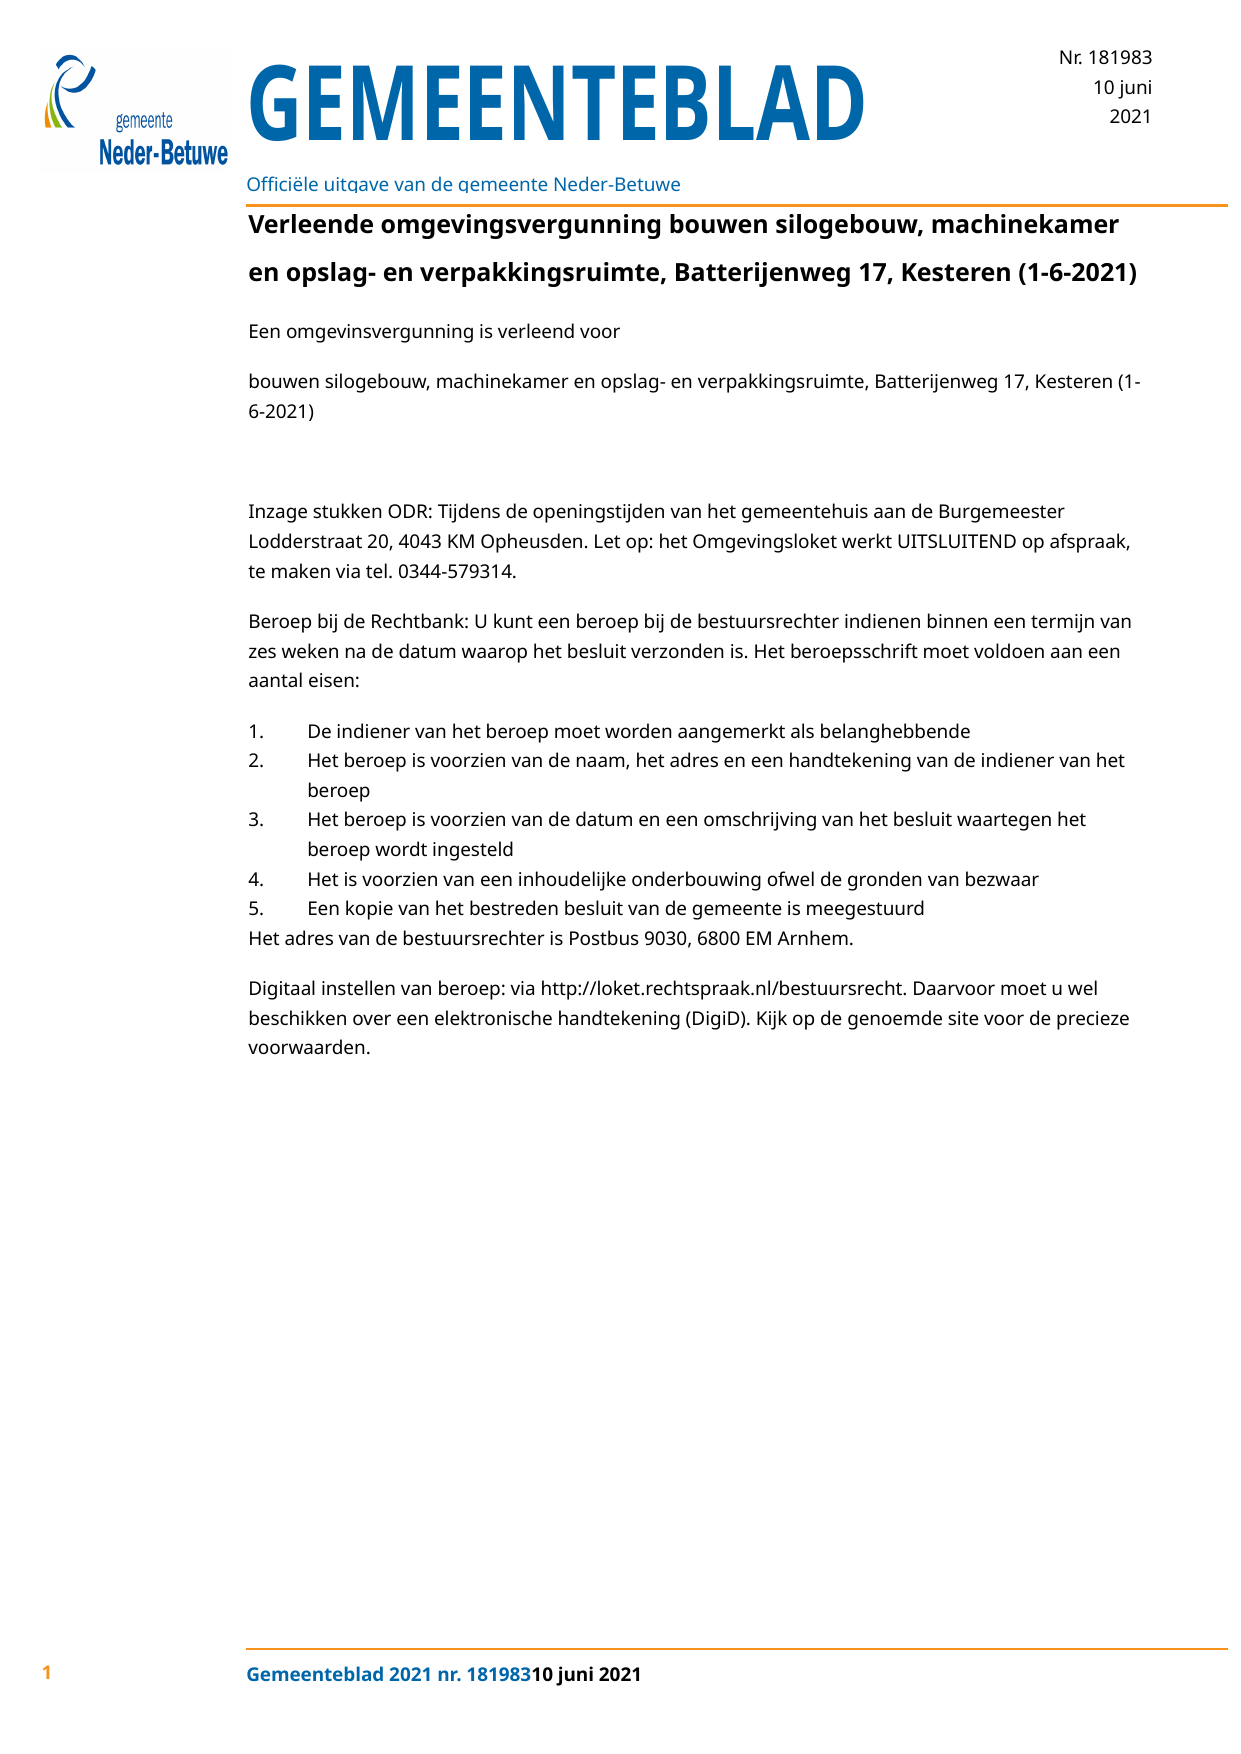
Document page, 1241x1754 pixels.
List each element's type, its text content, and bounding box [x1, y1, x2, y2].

list Het beroep is voorzien van de naam, het adres en een handtekening van de indiener van het beroep [248, 747, 1152, 803]
list Het beroep is voorzien van de datum en een omschrijving van het besluit waartegen het beroep wordt ingesteld [248, 807, 1152, 862]
text Beroep bij de Rechtbank: U kunt een beroep bij de bestuursrechter indienen binnen een termijn van zes weken na de datum waarop het besluit verzonden is. Het beroepsschrift moet voldoen aan een aantal eisen: [248, 608, 1152, 693]
text Het adres van de bestuursrechter is Postbus 9030, 6800 EM Arnhem. [248, 925, 1152, 951]
picture [41, 47, 231, 172]
text Inzage stukken ODR: Tijdens de openingstijden van het gemeentehuis aan de Burgemeester Lodderstraat 20, 4043 KM Opheusden. Let op: het Omgevingsloket werkt UITSLUITEND op afspraak, te maken via tel. 0344-579314. [248, 499, 1152, 584]
list Het is voorzien van een inhoudelijke onderbouwing ofwel de gronden van bezwaar [248, 866, 1152, 892]
text Een omgevinsvergunning is verleend voor [248, 318, 1152, 344]
text Verleende omgevingsvergunning bouwen silogebouw, machinekamer en opslag- en verpakkingsruimte, Batterijenweg 17, Kesteren (1-6-2021) [248, 207, 1152, 288]
list De indiener van het beroep moet worden aangemerkt als belanghebbende [248, 718, 1152, 744]
list Een kopie van het bestreden besluit van de gemeente is meegestuurd [248, 895, 1152, 921]
text bouwen silogebouw, machinekamer en opslag- en verpakkingsruimte, Batterijenweg 17, Kesteren (1-6-2021) [248, 368, 1152, 424]
text Digitaal instellen van beroep: via http://loket.rechtspraak.nl/bestuursrecht. Daarvoor moet u wel beschikken over een elektronische handtekening (DigiD). Kijk op de genoemde site voor de precieze voorwaarden. [248, 975, 1152, 1060]
